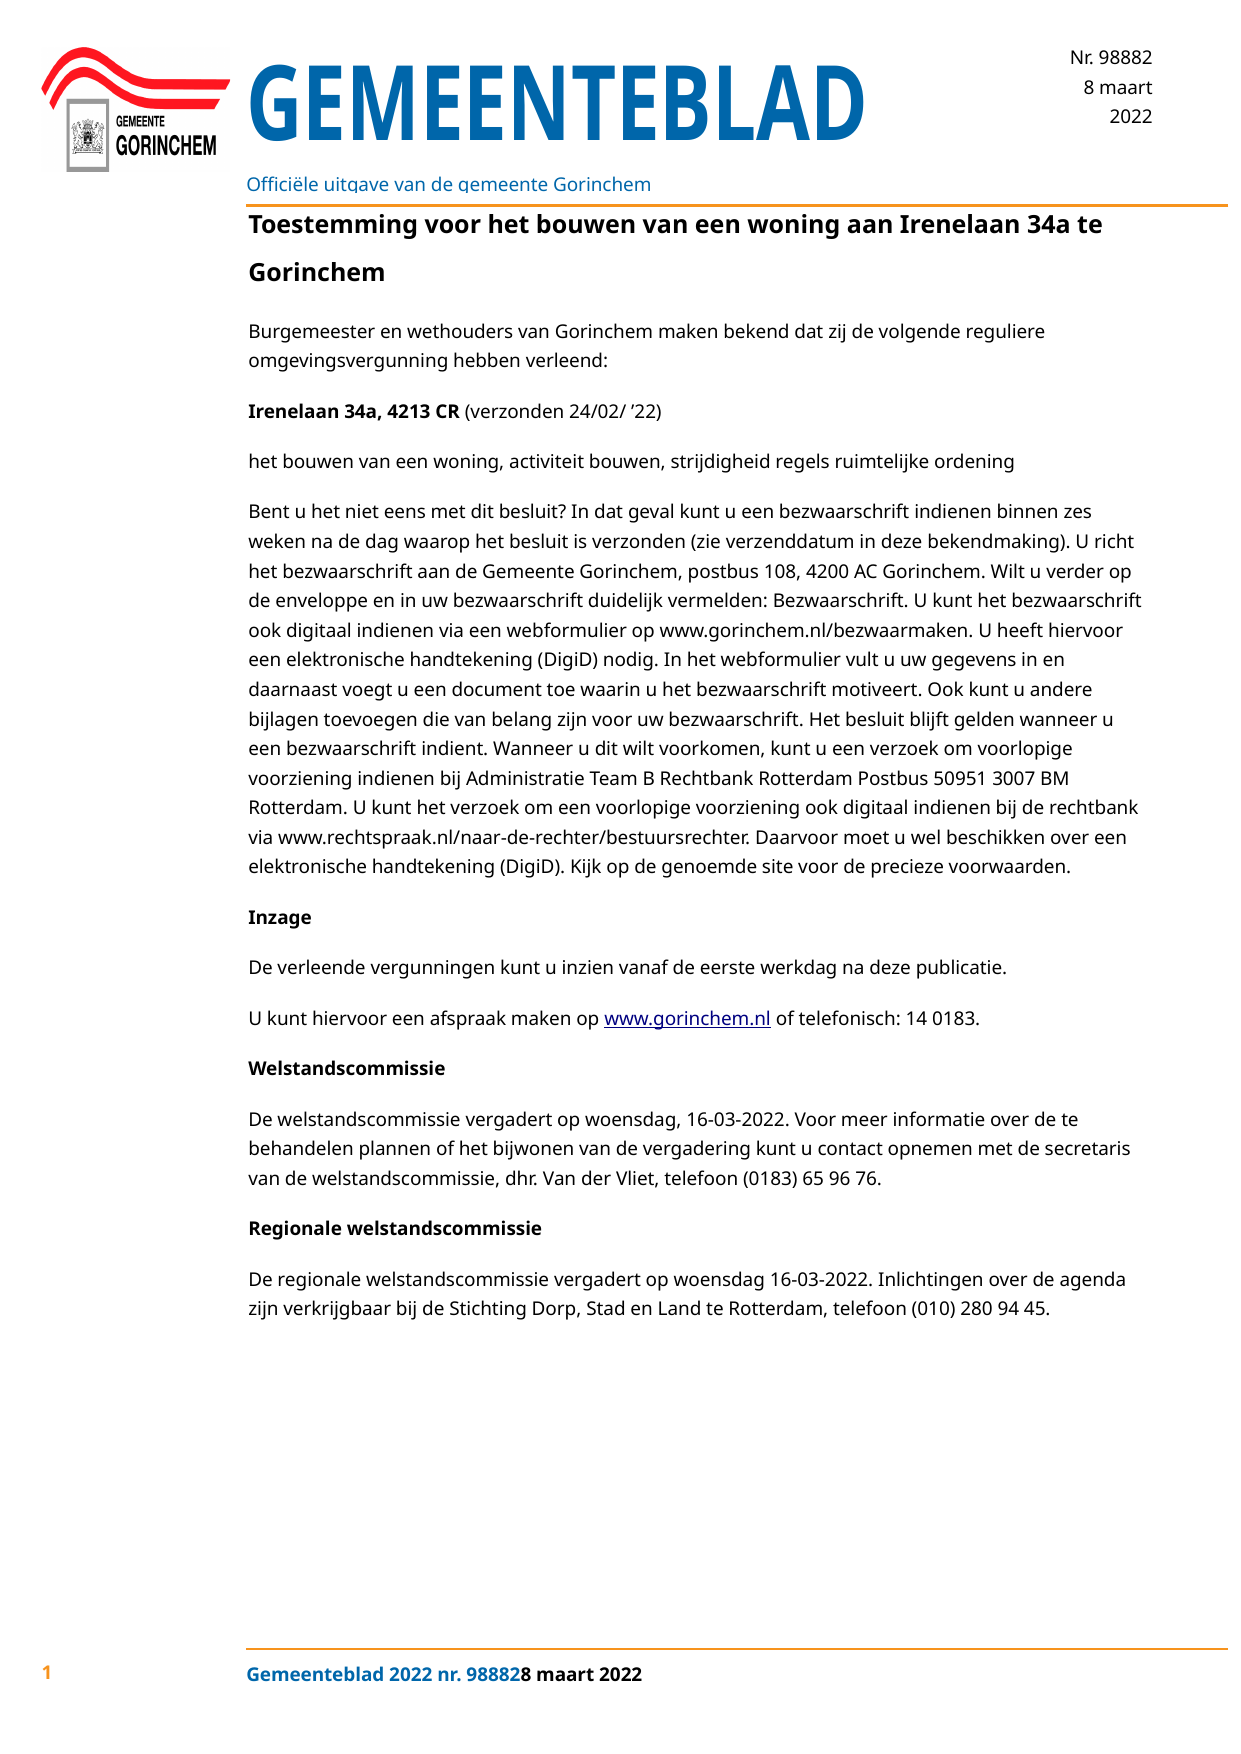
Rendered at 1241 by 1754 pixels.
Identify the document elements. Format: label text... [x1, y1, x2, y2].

text Burgemeester en wethouders van Gorinchem maken bekend dat zij de volgende reguliere omgevingsvergunning hebben verleend: [248, 318, 1152, 373]
text U kunt hiervoor een afspraak maken op www.gorinchem.nl of telefonisch: 14 0183. [248, 1005, 1152, 1031]
text Toestemming voor het bouwen van een woning aan Irenelaan 34a te Gorinchem [248, 207, 1152, 288]
text Irenelaan 34a, 4213 CR (verzonden 24/02/ ’22) [248, 398, 1152, 424]
text De regionale welstandscommissie vergadert op woensdag 16-03-2022. Inlichtingen over de agenda zijn verkrijgbaar bij de Stichting Dorp, Stad en Land te Rotterdam, telefoon (010) 280 94 45. [248, 1266, 1152, 1321]
text Inzage [248, 904, 1152, 930]
picture [41, 47, 231, 172]
text Regionale welstandscommissie [248, 1215, 1152, 1241]
text Bent u het niet eens met dit besluit? In dat geval kunt u een bezwaarschrift indienen binnen zes weken na de dag waarop het besluit is verzonden (zie verzenddatum in deze bekendmaking). U richt het bezwaarschrift aan de Gemeente Gorinchem, postbus 108, 4200 AC Gorinchem. Wilt u verder op de enveloppe en in uw bezwaarschrift duidelijk vermelden: Bezwaarschrift. U kunt het bezwaarschrift ook digitaal indienen via een webformulier op www.gorinchem.nl/bezwaarmaken. U heeft hiervoor een elektronische handtekening (DigiD) nodig. In het webformulier vult u uw gegevens in en daarnaast voegt u een document toe waarin u het bezwaarschrift motiveert. Ook kunt u andere bijlagen toevoegen die van belang zijn voor uw bezwaarschrift. Het besluit blijft gelden wanneer u een bezwaarschrift indient. Wanneer u dit wilt voorkomen, kunt u een verzoek om voorlopige voorziening indienen bij Administratie Team B Rechtbank Rotterdam Postbus 50951 3007 BM Rotterdam. U kunt het verzoek om een voorlopige voorziening ook digitaal indienen bij de rechtbank via www.rechtspraak.nl/naar-de-rechter/bestuursrechter. Daarvoor moet u wel beschikken over een elektronische handtekening (DigiD). Kijk op de genoemde site voor de precieze voorwaarden. [248, 499, 1152, 879]
text het bouwen van een woning, activiteit bouwen, strijdigheid regels ruimtelijke ordening [248, 448, 1152, 474]
text Welstandscommissie [248, 1055, 1152, 1081]
text De welstandscommissie vergadert op woensdag, 16-03-2022. Voor meer informatie over de te behandelen plannen of het bijwonen van de vergadering kunt u contact opnemen met de secretaris van de welstandscommissie, dhr. Van der Vliet, telefoon (0183) 65 96 76. [248, 1106, 1152, 1191]
text De verleende vergunningen kunt u inzien vanaf de eerste werkdag na deze publicatie. [248, 954, 1152, 980]
